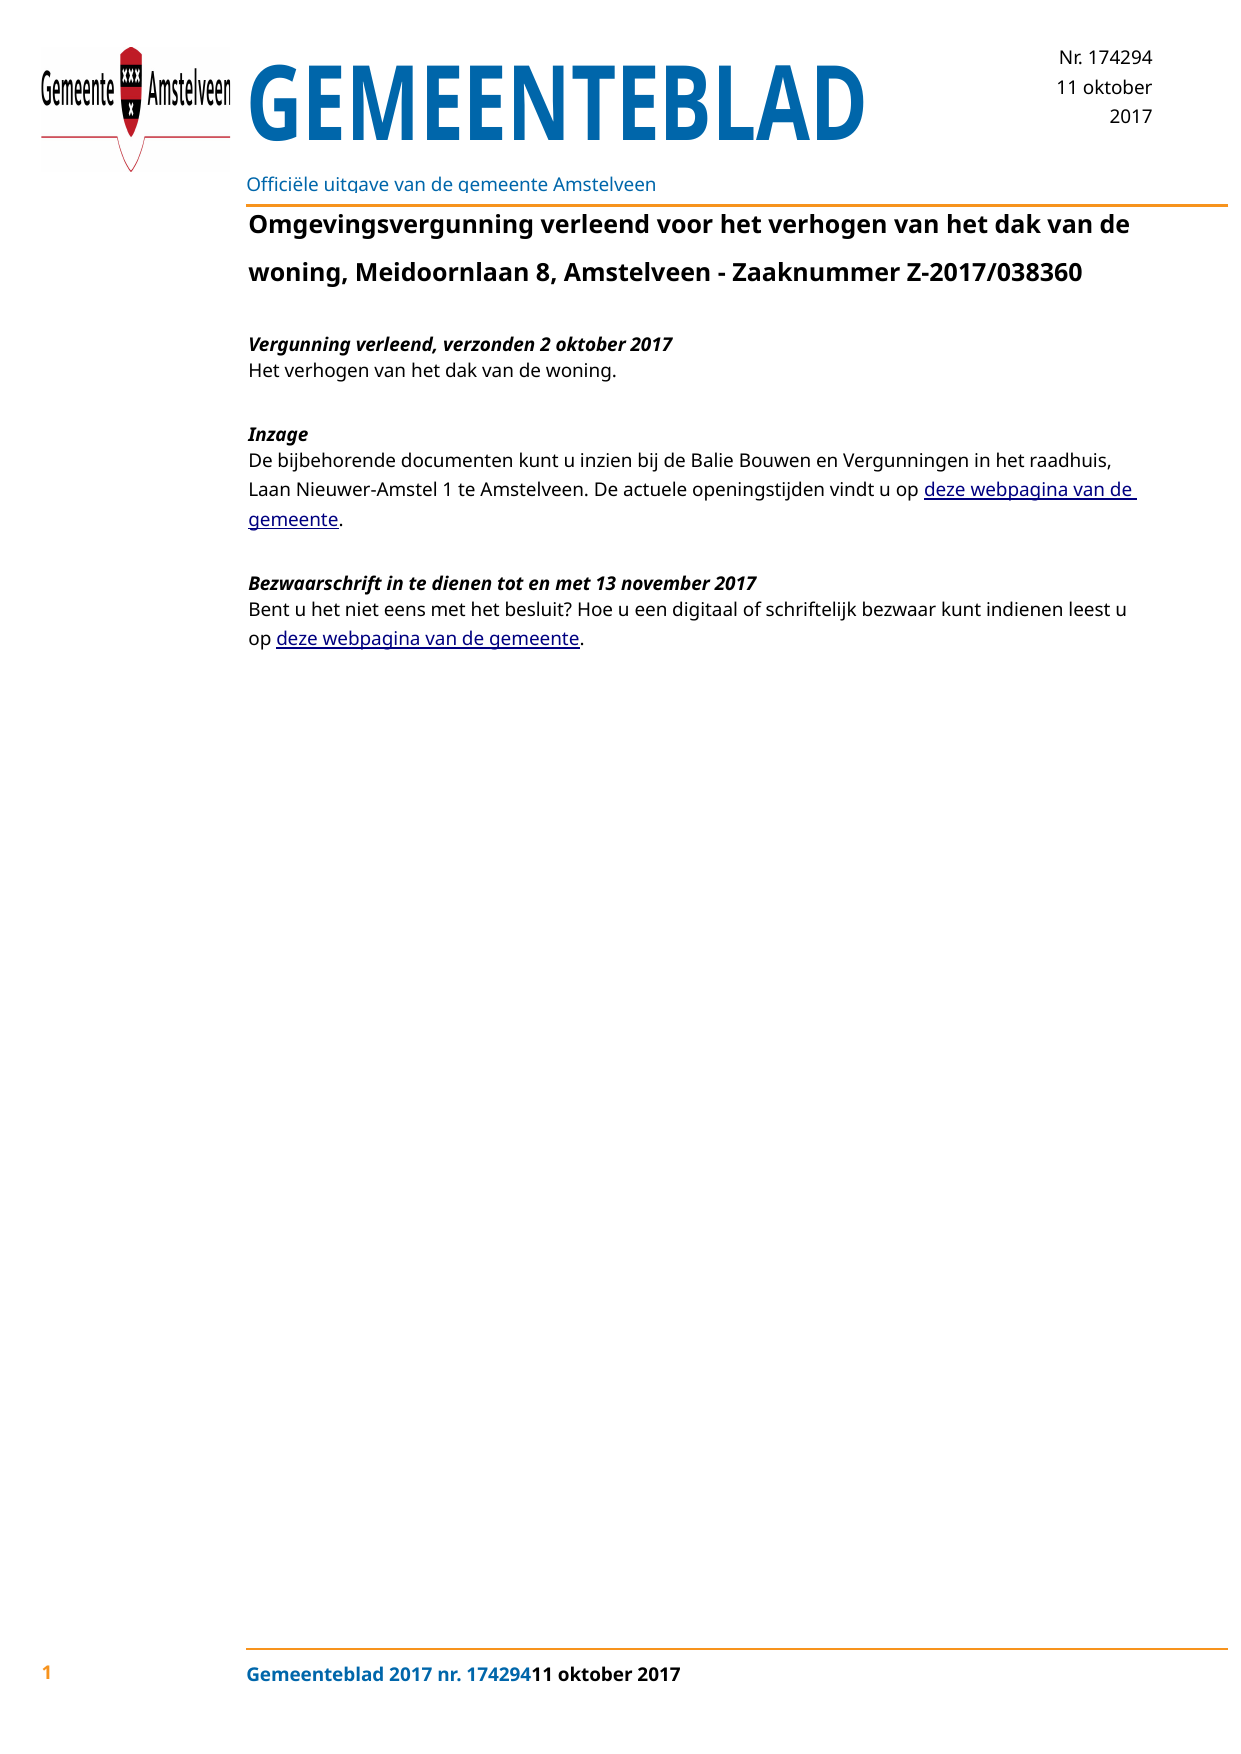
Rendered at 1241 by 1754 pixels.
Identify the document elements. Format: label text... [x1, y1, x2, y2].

text Inzage [248, 421, 1152, 447]
text Bent u het niet eens met het besluit? Hoe u een digitaal of schriftelijk bezwaar kunt indienen leest u op deze webpagina van de gemeente. [248, 596, 1152, 651]
text Omgevingsvergunning verleend voor het verhogen van het dak van de woning, Meidoornlaan 8, Amstelveen - Zaaknummer Z-2017/038360 [248, 207, 1152, 288]
text De bijbehorende documenten kunt u inzien bij de Balie Bouwen en Vergunningen in het raadhuis, Laan Nieuwer-Amstel 1 te Amstelveen. De actuele openingstijden vindt u op deze webpagina van de gemeente. [248, 447, 1152, 532]
text Het verhogen van het dak van de woning. [248, 357, 1152, 383]
text Vergunning verleend, verzonden 2 oktober 2017 [248, 331, 1152, 357]
text Bezwaarschrift in te dienen tot en met 13 november 2017 [248, 570, 1152, 596]
picture [41, 47, 231, 172]
